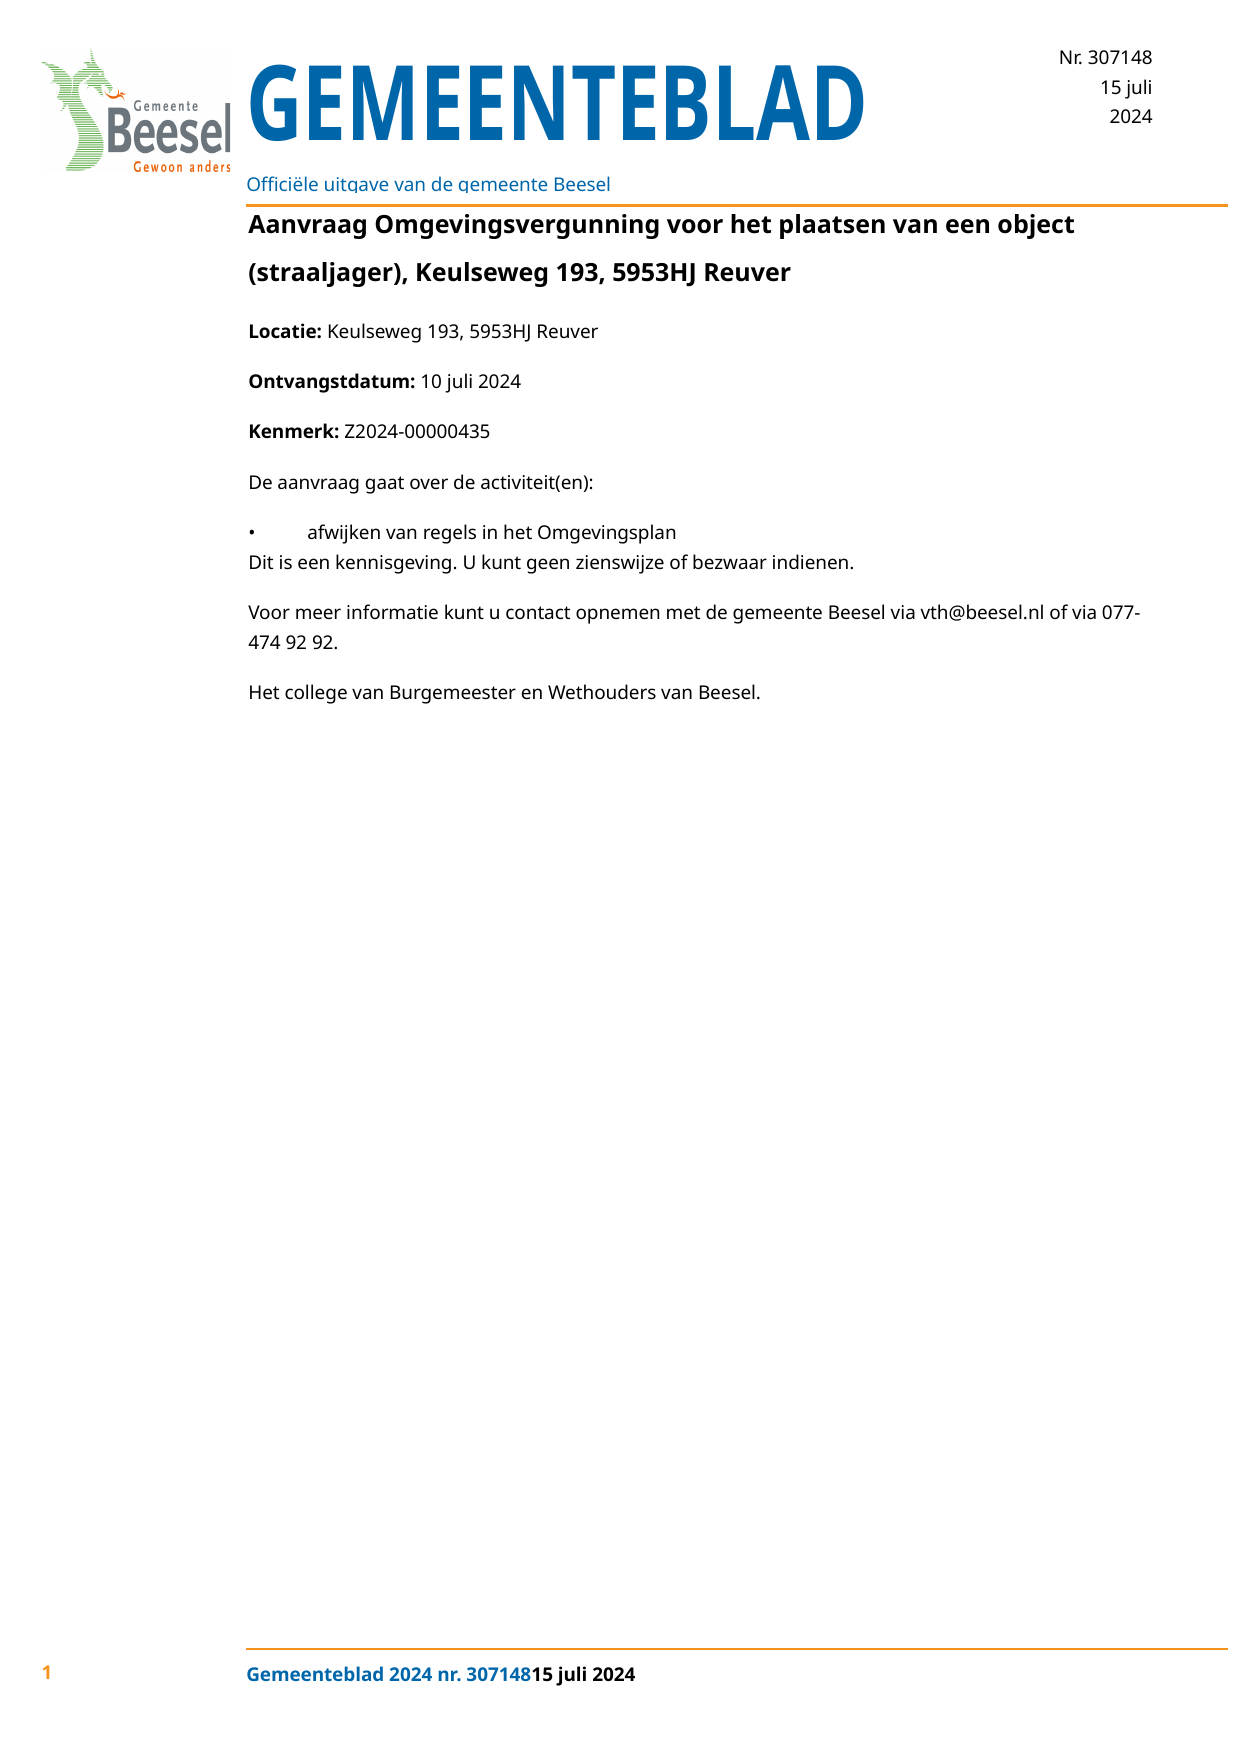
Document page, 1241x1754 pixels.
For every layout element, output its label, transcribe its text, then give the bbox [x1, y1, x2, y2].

text Kenmerk: Z2024-00000435 [248, 419, 1152, 444]
text Locatie: Keulseweg 193, 5953HJ Reuver [248, 318, 1152, 344]
text Voor meer informatie kunt u contact opnemen met de gemeente Beesel via vth@beesel.nl of via 077-474 92 92. [248, 599, 1152, 655]
picture [41, 47, 231, 172]
list afwijken van regels in het Omgevingsplan [248, 519, 1152, 545]
text Aanvraag Omgevingsvergunning voor het plaatsen van een object (straaljager), Keulseweg 193, 5953HJ Reuver [248, 207, 1152, 288]
text Het college van Burgemeester en Wethouders van Beesel. [248, 679, 1152, 705]
text De aanvraag gaat over de activiteit(en): [248, 469, 1152, 495]
text Ontvangstdatum: 10 juli 2024 [248, 368, 1152, 394]
text Dit is een kennisgeving. U kunt geen zienswijze of bezwaar indienen. [248, 549, 1152, 575]
